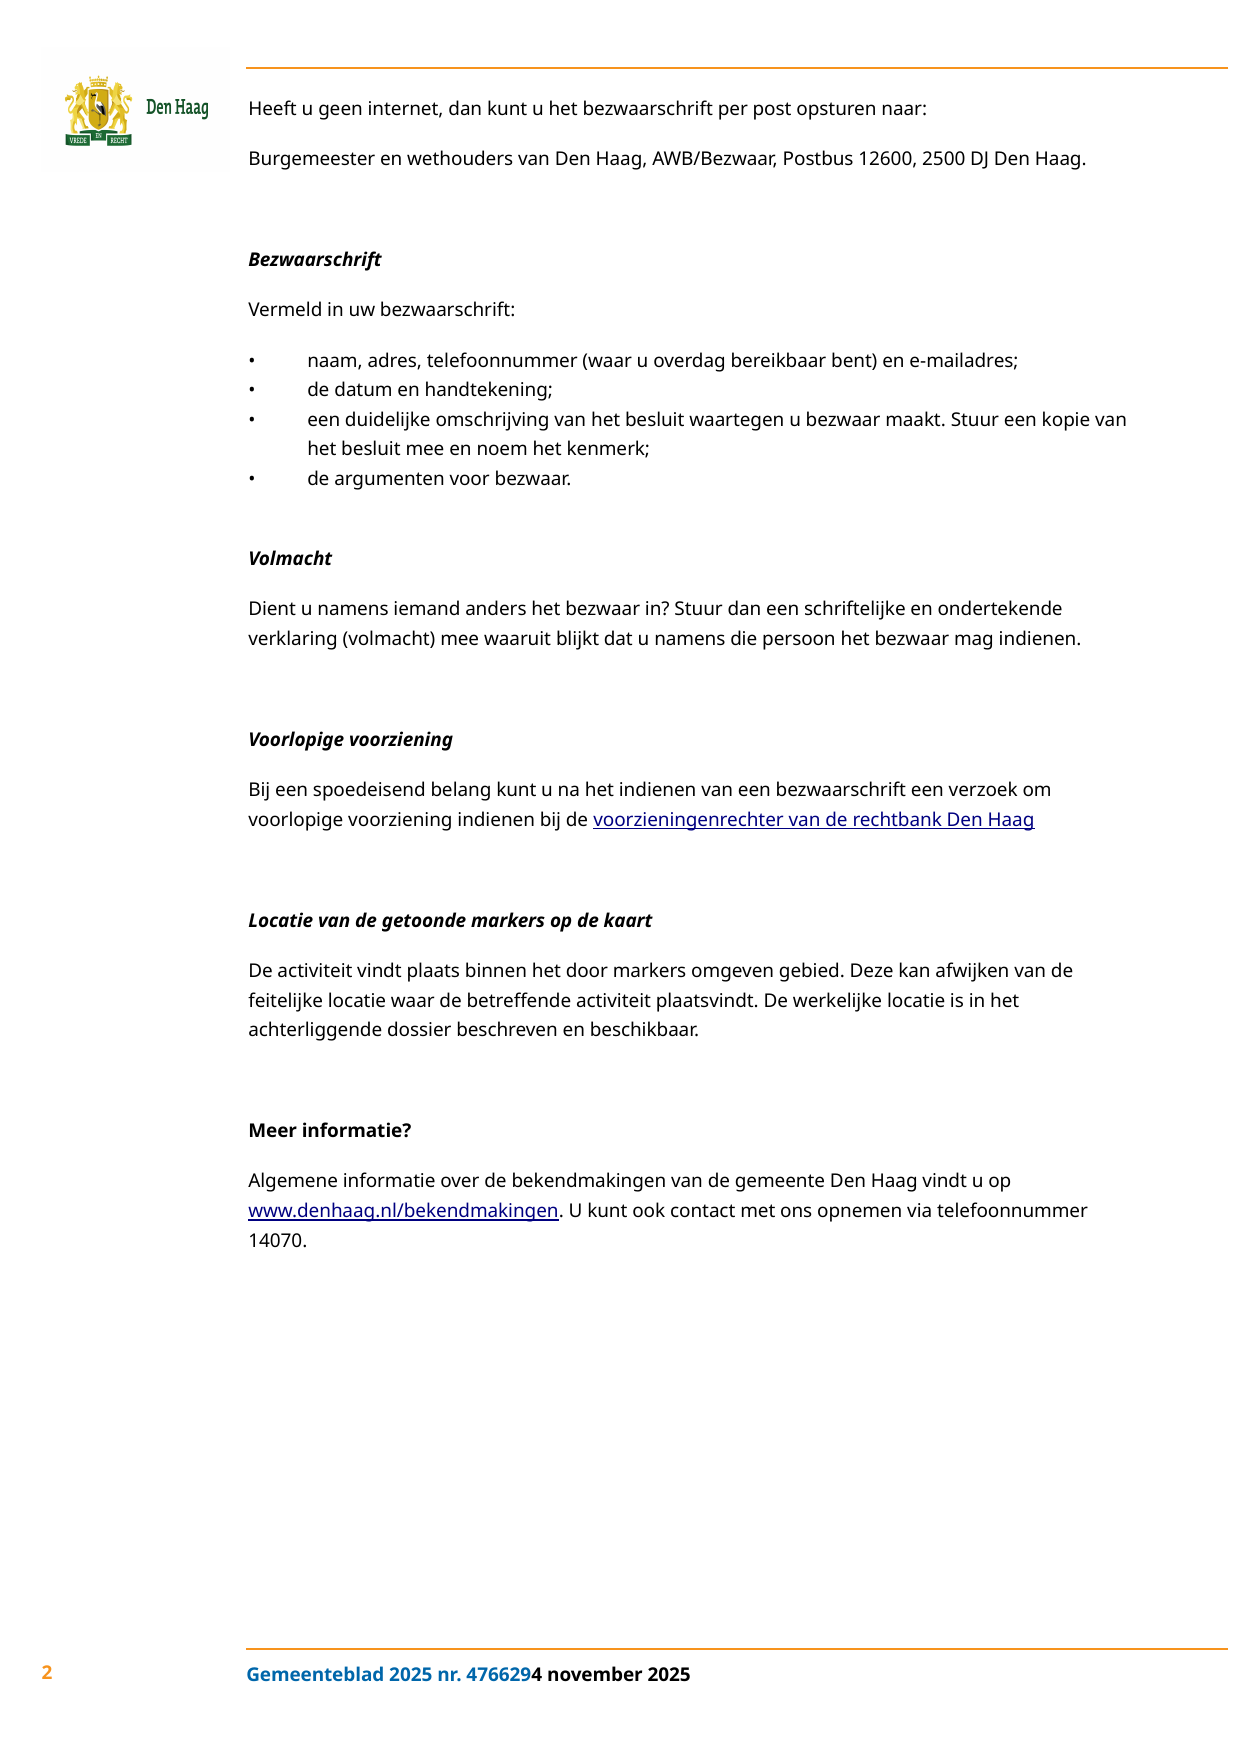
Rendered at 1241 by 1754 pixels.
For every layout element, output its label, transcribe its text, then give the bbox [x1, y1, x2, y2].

list de datum en handtekening; [248, 376, 1152, 402]
text Bezwaarschrift [248, 246, 1152, 272]
text Bij een spoedeisend belang kunt u na het indienen van een bezwaarschrift een verzoek om voorlopige voorziening indienen bij de voorzieningenrechter van de rechtbank Den Haag [248, 776, 1152, 832]
text Voorlopige voorziening [248, 726, 1152, 752]
text Heeft u geen internet, dan kunt u het bezwaarschrift per post opsturen naar: [248, 95, 1152, 121]
list de argumenten voor bezwaar. [248, 465, 1152, 491]
list een duidelijke omschrijving van het besluit waartegen u bezwaar maakt. Stuur een kopie van het besluit mee en noem het kenmerk; [248, 406, 1152, 461]
picture [41, 47, 231, 172]
text Algemene informatie over de bekendmakingen van de gemeente Den Haag vindt u op www.denhaag.nl/bekendmakingen. U kunt ook contact met ons opnemen via telefoonnummer 14070. [248, 1168, 1152, 1253]
text Vermeld in uw bezwaarschrift: [248, 296, 1152, 322]
text Volmacht [248, 545, 1152, 571]
text Meer informatie? [248, 1117, 1152, 1143]
text De activiteit vindt plaats binnen het door markers omgeven gebied. Deze kan afwijken van de feitelijke locatie waar de betreffende activiteit plaatsvindt. De werkelijke locatie is in het achterliggende dossier beschreven en beschikbaar. [248, 957, 1152, 1042]
text Locatie van de getoonde markers op de kaart [248, 907, 1152, 933]
list naam, adres, telefoonnummer (waar u overdag bereikbaar bent) en e-mailadres; [248, 347, 1152, 373]
text Dient u namens iemand anders het bezwaar in? Stuur dan een schriftelijke en ondertekende verklaring (volmacht) mee waaruit blijkt dat u namens die persoon het bezwaar mag indienen. [248, 596, 1152, 651]
text Burgemeester en wethouders van Den Haag, AWB/Bezwaar, Postbus 12600, 2500 DJ Den Haag. [248, 145, 1152, 171]
